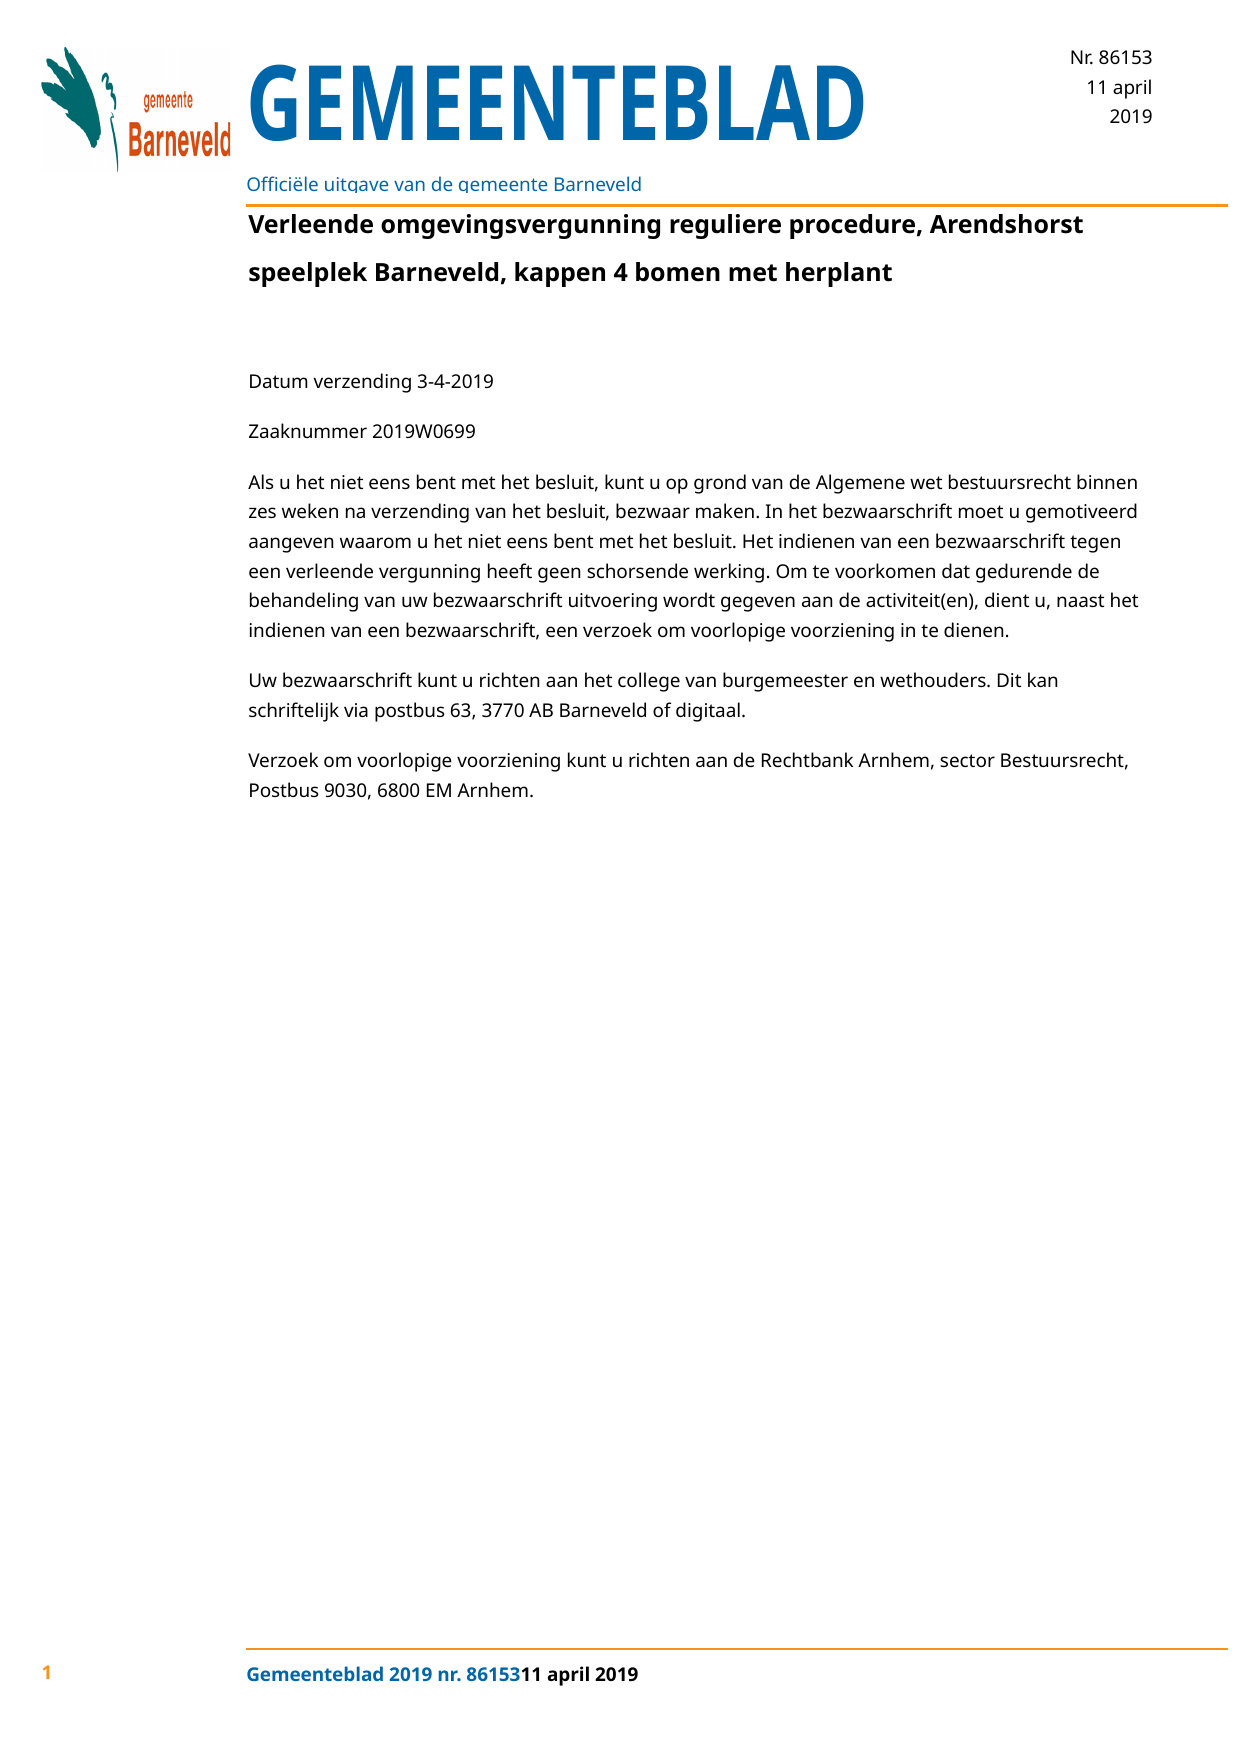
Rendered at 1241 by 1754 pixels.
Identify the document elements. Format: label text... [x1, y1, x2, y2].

text Verleende omgevingsvergunning reguliere procedure, Arendshorst speelplek Barneveld, kappen 4 bomen met herplant [248, 207, 1152, 288]
text Uw bezwaarschrift kunt u richten aan het college van burgemeester en wethouders. Dit kan schriftelijk via postbus 63, 3770 AB Barneveld of digitaal. [248, 667, 1152, 723]
text Verzoek om voorlopige voorziening kunt u richten aan de Rechtbank Arnhem, sector Bestuursrecht, Postbus 9030, 6800 EM Arnhem. [248, 747, 1152, 803]
text Datum verzending 3-4-2019 [248, 368, 1152, 394]
text Zaaknummer 2019W0699 [248, 419, 1152, 444]
text Als u het niet eens bent met het besluit, kunt u op grond van de Algemene wet bestuursrecht binnen zes weken na verzending van het besluit, bezwaar maken. In het bezwaarschrift moet u gemotiveerd aangeven waarom u het niet eens bent met het besluit. Het indienen van een bezwaarschrift tegen een verleende vergunning heeft geen schorsende werking. Om te voorkomen dat gedurende de behandeling van uw bezwaarschrift uitvoering wordt gegeven aan de activiteit(en), dient u, naast het indienen van een bezwaarschrift, een verzoek om voorlopige voorziening in te dienen. [248, 469, 1152, 643]
picture [41, 47, 231, 172]
